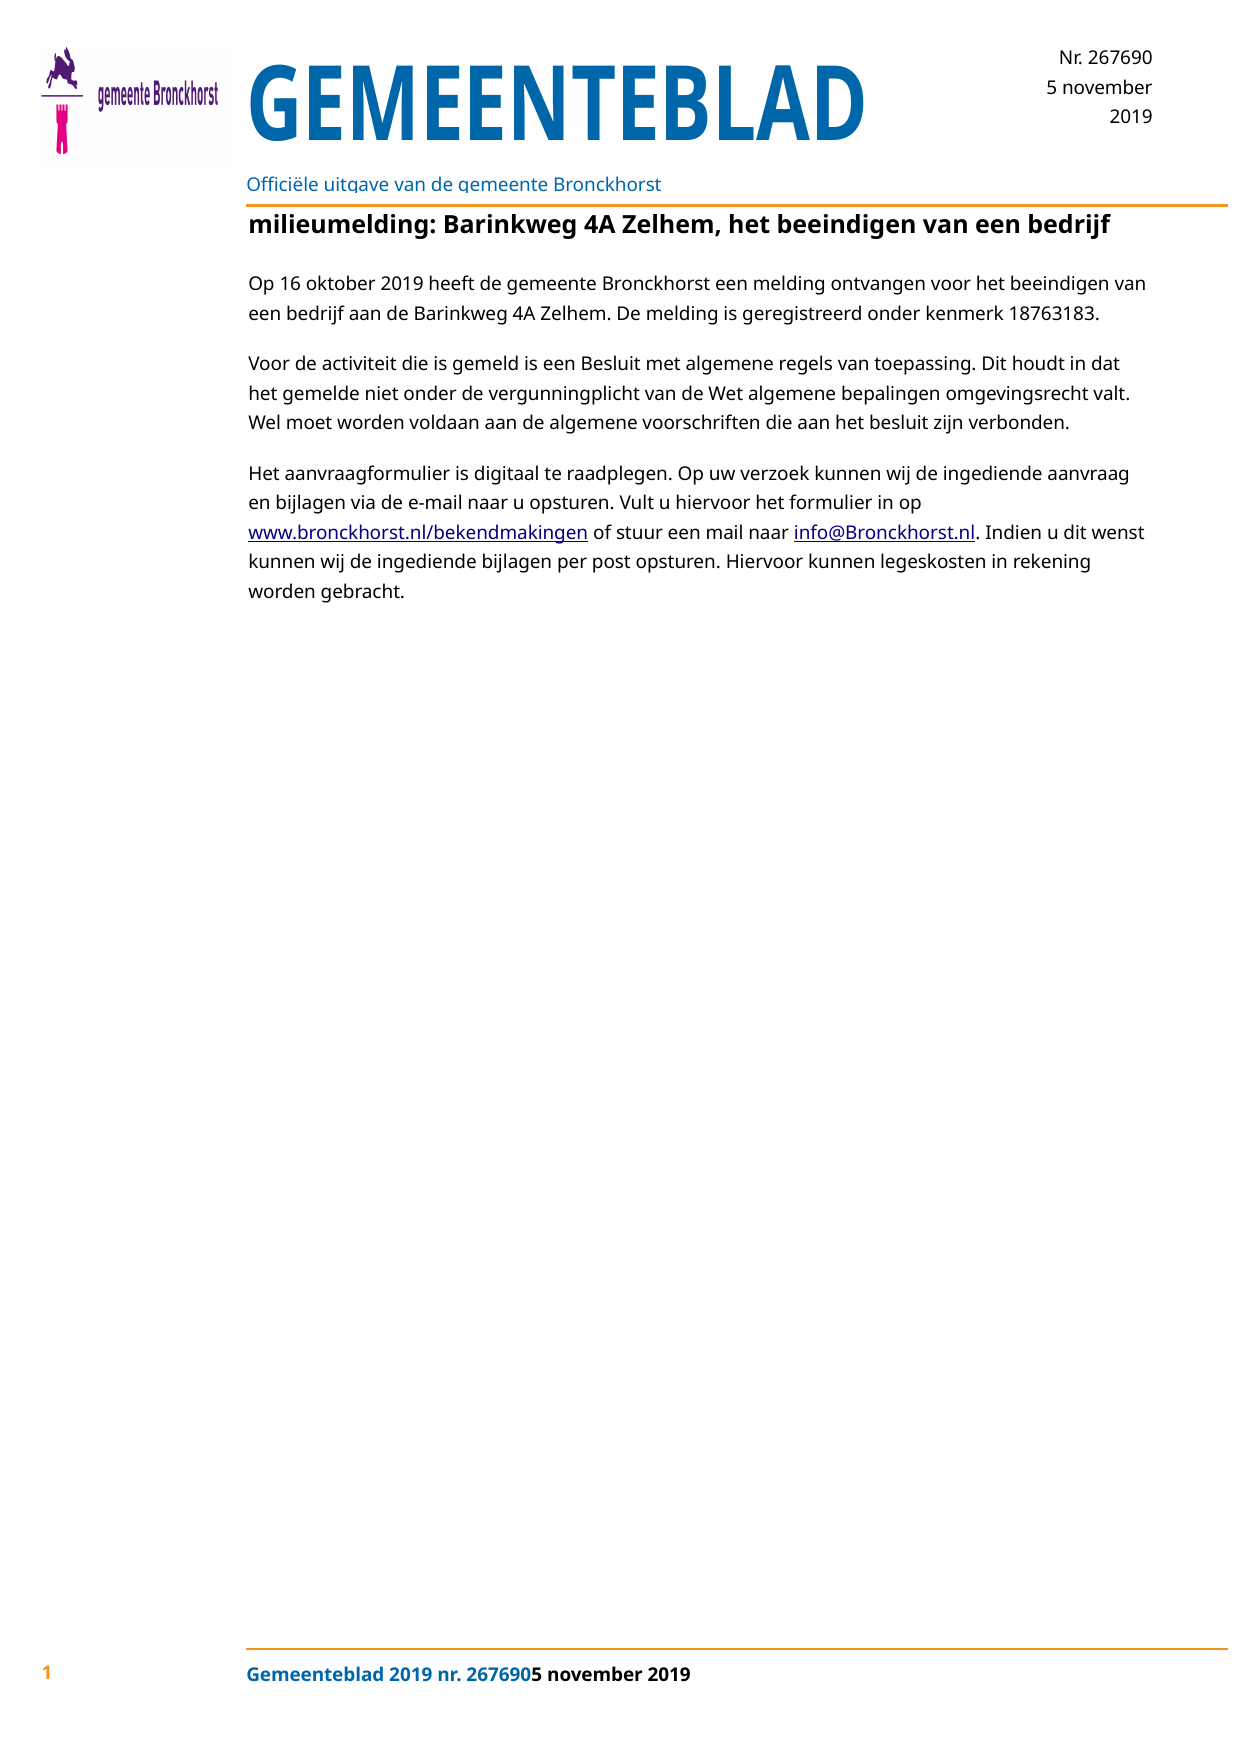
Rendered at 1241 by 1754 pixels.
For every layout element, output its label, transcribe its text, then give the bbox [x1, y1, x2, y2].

text Het aanvraagformulier is digitaal te raadplegen. Op uw verzoek kunnen wij de ingediende aanvraag en bijlagen via de e-mail naar u opsturen. Vult u hiervoor het formulier in op www.bronckhorst.nl/bekendmakingen of stuur een mail naar info@Bronckhorst.nl. Indien u dit wenst kunnen wij de ingediende bijlagen per post opsturen. Hiervoor kunnen legeskosten in rekening worden gebracht. [248, 460, 1152, 604]
text Op 16 oktober 2019 heeft de gemeente Bronckhorst een melding ontvangen voor het beeindigen van een bedrijf aan de Barinkweg 4A Zelhem. De melding is geregistreerd onder kenmerk 18763183. [248, 270, 1152, 326]
text Voor de activiteit die is gemeld is een Besluit met algemene regels van toepassing. Dit houdt in dat het gemelde niet onder de vergunningplicht van de Wet algemene bepalingen omgevingsrecht valt. Wel moet worden voldaan aan de algemene voorschriften die aan het besluit zijn verbonden. [248, 350, 1152, 435]
picture [41, 47, 231, 172]
text milieumelding: Barinkweg 4A Zelhem, het beeindigen van een bedrijf [248, 207, 1152, 241]
